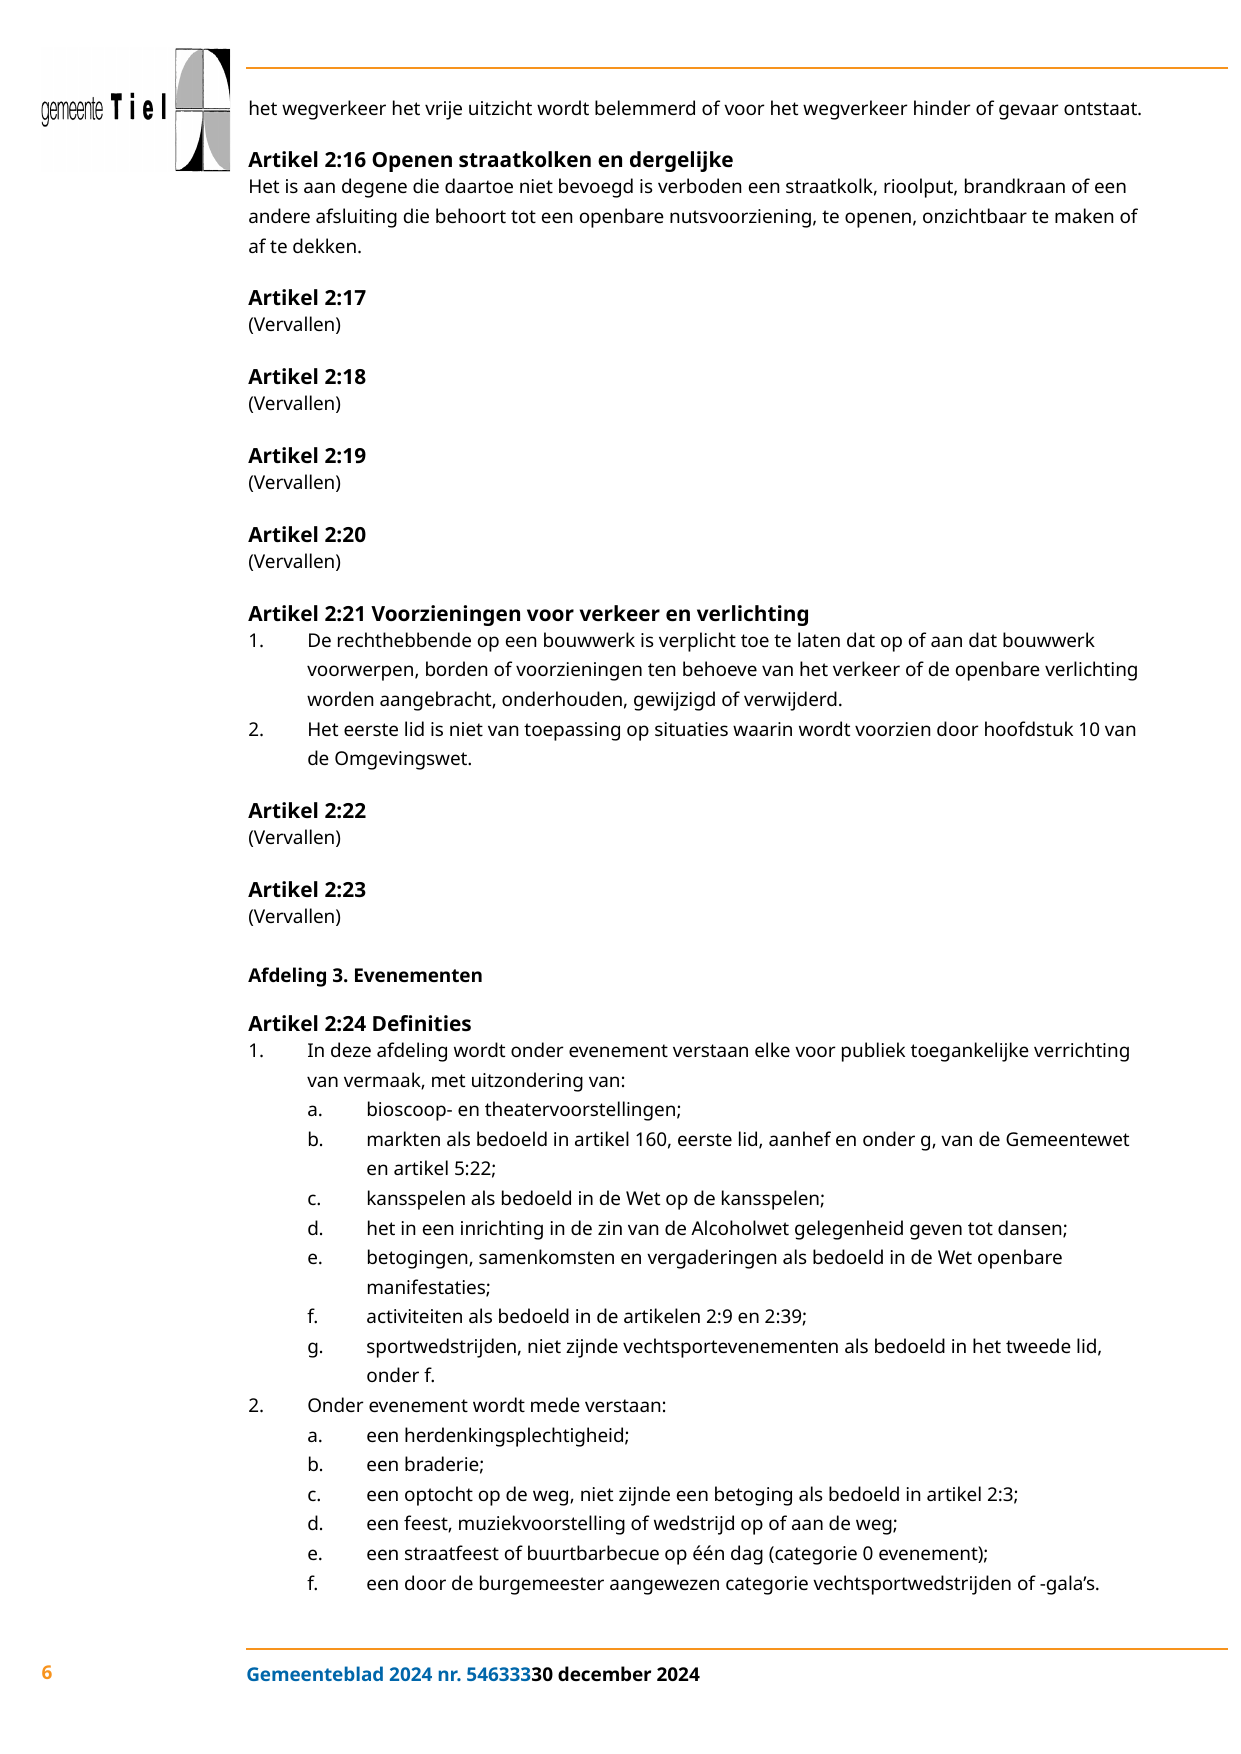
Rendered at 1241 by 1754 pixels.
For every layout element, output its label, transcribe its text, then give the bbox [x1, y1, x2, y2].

text Het is aan degene die daartoe niet bevoegd is verboden een straatkolk, rioolput, brandkraan of een andere afsluiting die behoort tot een openbare nutsvoorziening, te openen, onzichtbaar te maken of af te dekken. [248, 174, 1152, 258]
list een door de burgemeester aangewezen categorie vechtsportwedstrijden of -gala’s. [307, 1570, 1152, 1596]
list een herdenkingsplechtigheid; [307, 1422, 1152, 1448]
text (Vervallen) [248, 903, 1152, 929]
text Artikel 2:24 Definities [248, 1009, 1152, 1037]
list kansspelen als bedoeld in de Wet op de kansspelen; [307, 1185, 1152, 1211]
text (Vervallen) [248, 312, 1152, 337]
text Artikel 2:16 Openen straatkolken en dergelijke [248, 145, 1152, 174]
list De rechthebbende op een bouwwerk is verplicht toe te laten dat op of aan dat bouwwerk voorwerpen, borden of voorzieningen ten behoeve van het verkeer of de openbare verlichting worden aangebracht, onderhouden, gewijzigd of verwijderd. [248, 627, 1152, 712]
text Artikel 2:18 [248, 362, 1152, 391]
text Artikel 2:21 Voorzieningen voor verkeer en verlichting [248, 599, 1152, 627]
text (Vervallen) [248, 548, 1152, 574]
text Artikel 2:22 [248, 796, 1152, 824]
text Afdeling 3. Evenementen [248, 962, 1152, 988]
list een straatfeest of buurtbarbecue op één dag (categorie 0 evenement); [307, 1540, 1152, 1566]
text het wegverkeer het vrije uitzicht wordt belemmerd of voor het wegverkeer hinder of gevaar ontstaat. [248, 95, 1152, 121]
list een feest, muziekvoorstelling of wedstrijd op of aan de weg; [307, 1511, 1152, 1536]
text Artikel 2:19 [248, 441, 1152, 469]
list bioscoop- en theatervoorstellingen; [307, 1096, 1152, 1122]
list een optocht op de weg, niet zijnde een betoging als bedoeld in artikel 2:3; [307, 1481, 1152, 1507]
text (Vervallen) [248, 391, 1152, 416]
list Het eerste lid is niet van toepassing op situaties waarin wordt voorzien door hoofdstuk 10 van de Omgevingswet. [248, 716, 1152, 771]
text (Vervallen) [248, 824, 1152, 850]
picture [41, 47, 231, 172]
text Artikel 2:23 [248, 875, 1152, 903]
list In deze afdeling wordt onder evenement verstaan elke voor publiek toegankelijke verrichting van vermaak, met uitzondering van: [248, 1037, 1152, 1093]
list betogingen, samenkomsten en vergaderingen als bedoeld in de Wet openbare manifestaties; [307, 1244, 1152, 1300]
list activiteiten als bedoeld in de artikelen 2:9 en 2:39; [307, 1303, 1152, 1329]
list Onder evenement wordt mede verstaan: [248, 1392, 1152, 1418]
list sportwedstrijden, niet zijnde vechtsportevenementen als bedoeld in het tweede lid, onder f. [307, 1333, 1152, 1388]
text Artikel 2:17 [248, 283, 1152, 312]
list een braderie; [307, 1451, 1152, 1477]
text Artikel 2:20 [248, 520, 1152, 548]
list markten als bedoeld in artikel 160, eerste lid, aanhef en onder g, van de Gemeentewet en artikel 5:22; [307, 1126, 1152, 1181]
list het in een inrichting in de zin van de Alcoholwet gelegenheid geven tot dansen; [307, 1215, 1152, 1241]
text (Vervallen) [248, 469, 1152, 495]
